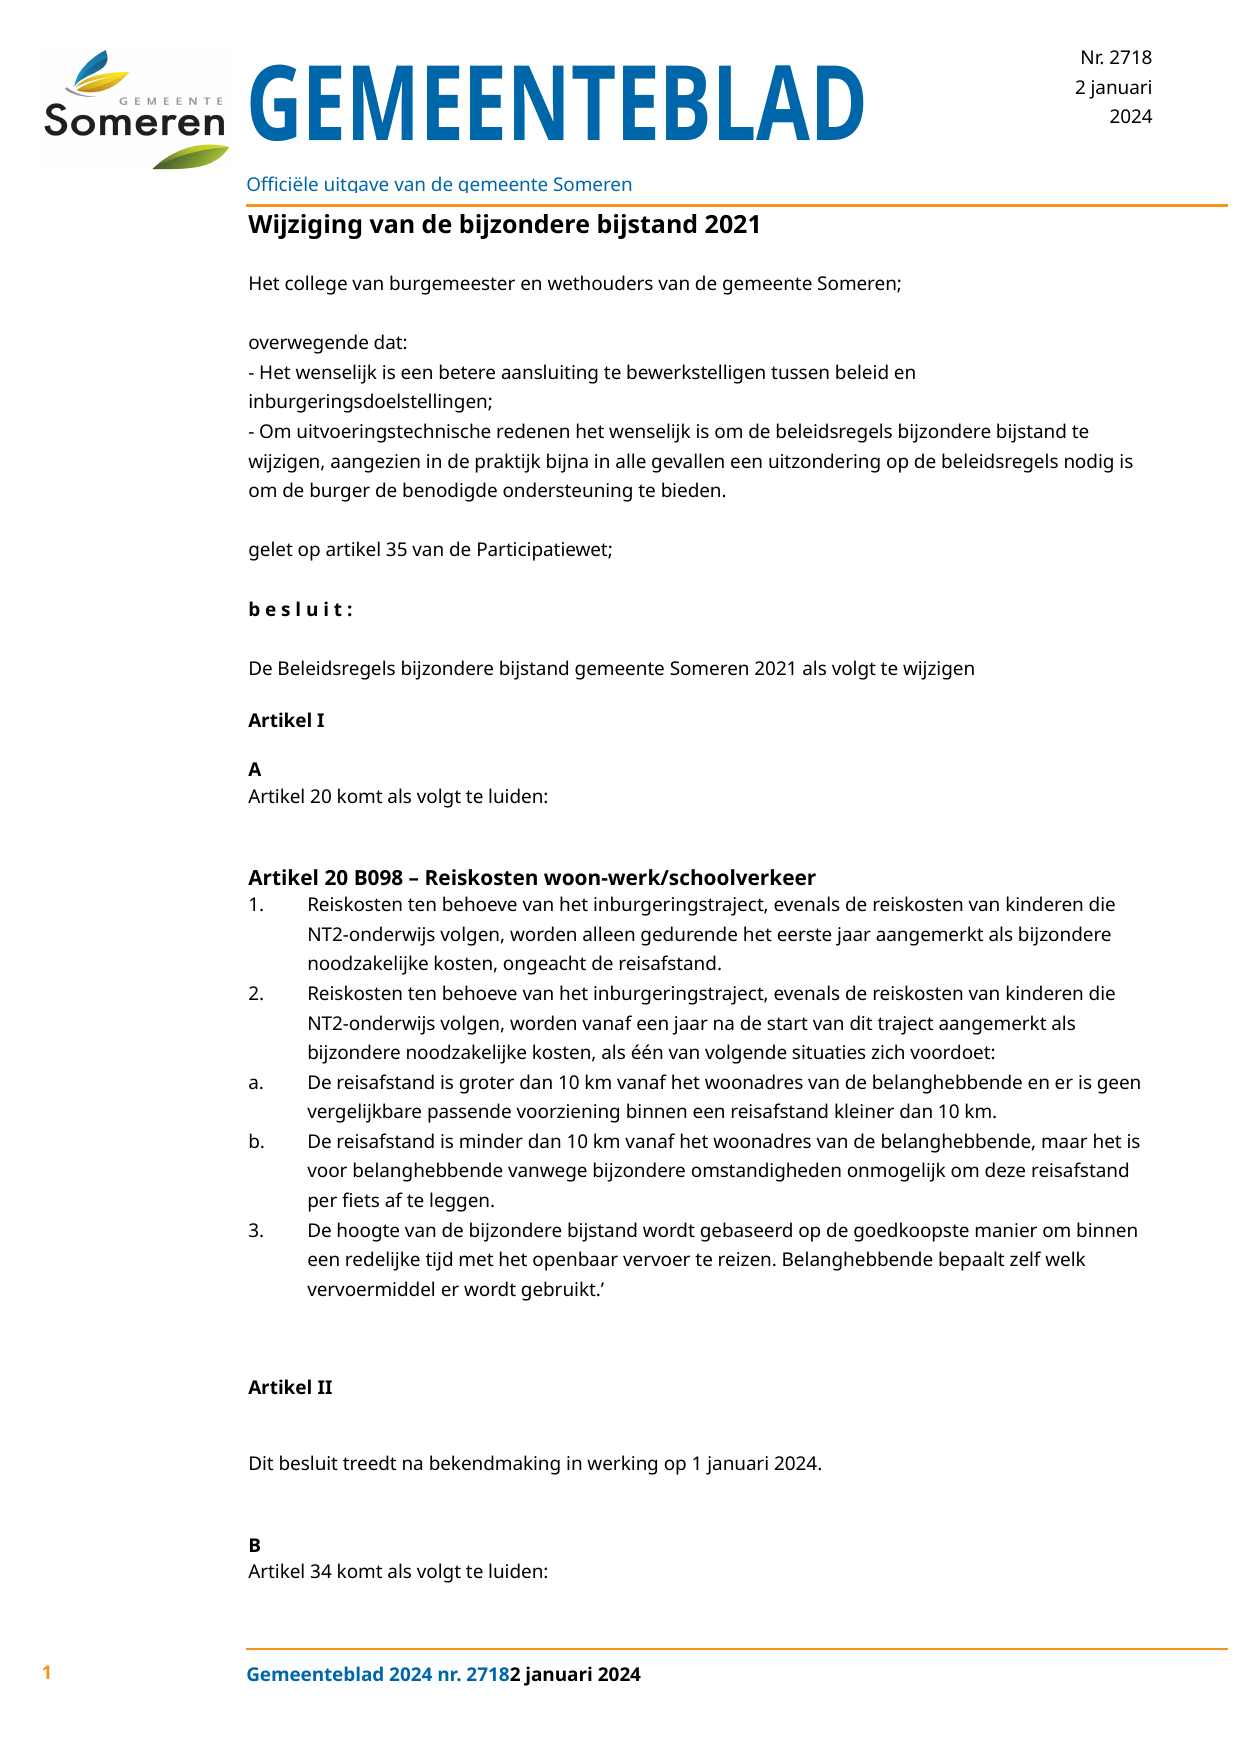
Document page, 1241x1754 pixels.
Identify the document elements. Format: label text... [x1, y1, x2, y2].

text Artikel 20 B098 – Reiskosten woon-werk/schoolverkeer [248, 863, 1152, 891]
text Artikel 20 komt als volgt te luiden: [248, 783, 1152, 809]
picture [41, 47, 231, 172]
text overwegende dat: [248, 329, 1152, 355]
text Artikel I [248, 705, 1152, 734]
text Artikel 34 komt als volgt te luiden: [248, 1558, 1152, 1584]
text Dit besluit treedt na bekendmaking in werking op 1 januari 2024. [248, 1450, 1152, 1476]
list De hoogte van de bijzondere bijstand wordt gebaseerd op de goedkoopste manier om binnen een redelijke tijd met het openbaar vervoer te reizen. Belanghebbende bepaalt zelf welk vervoermiddel er wordt gebruikt.’ [248, 1217, 1152, 1302]
text b e s l u i t : [248, 596, 1152, 621]
list Reiskosten ten behoeve van het inburgeringstraject, evenals de reiskosten van kinderen die NT2-onderwijs volgen, worden vanaf een jaar na de start van dit traject aangemerkt als bijzondere noodzakelijke kosten, als één van volgende situaties zich voordoet: [248, 980, 1152, 1065]
text gelet op artikel 35 van de Participatiewet; [248, 537, 1152, 562]
text Artikel II [248, 1372, 1152, 1401]
text Wijziging van de bijzondere bijstand 2021 [248, 207, 1152, 241]
text B [248, 1530, 1152, 1558]
list De reisafstand is groter dan 10 km vanaf het woonadres van de belanghebbende en er is geen vergelijkbare passende voorziening binnen een reisafstand kleiner dan 10 km. [248, 1069, 1152, 1124]
list Reiskosten ten behoeve van het inburgeringstraject, evenals de reiskosten van kinderen die NT2-onderwijs volgen, worden alleen gedurende het eerste jaar aangemerkt als bijzondere noodzakelijke kosten, ongeacht de reisafstand. [248, 891, 1152, 976]
text - Om uitvoeringstechnische redenen het wenselijk is om de beleidsregels bijzondere bijstand te wijzigen, aangezien in de praktijk bijna in alle gevallen een uitzondering op de beleidsregels nodig is om de burger de benodigde ondersteuning te bieden. [248, 418, 1152, 503]
list De reisafstand is minder dan 10 km vanaf het woonadres van de belanghebbende, maar het is voor belanghebbende vanwege bijzondere omstandigheden onmogelijk om deze reisafstand per fiets af te leggen. [248, 1128, 1152, 1213]
text Het college van burgemeester en wethouders van de gemeente Someren; [248, 270, 1152, 296]
text A [248, 754, 1152, 783]
text - Het wenselijk is een betere aansluiting te bewerkstelligen tussen beleid en inburgeringsdoelstellingen; [248, 359, 1152, 414]
text De Beleidsregels bijzondere bijstand gemeente Someren 2021 als volgt te wijzigen [248, 655, 1152, 681]
